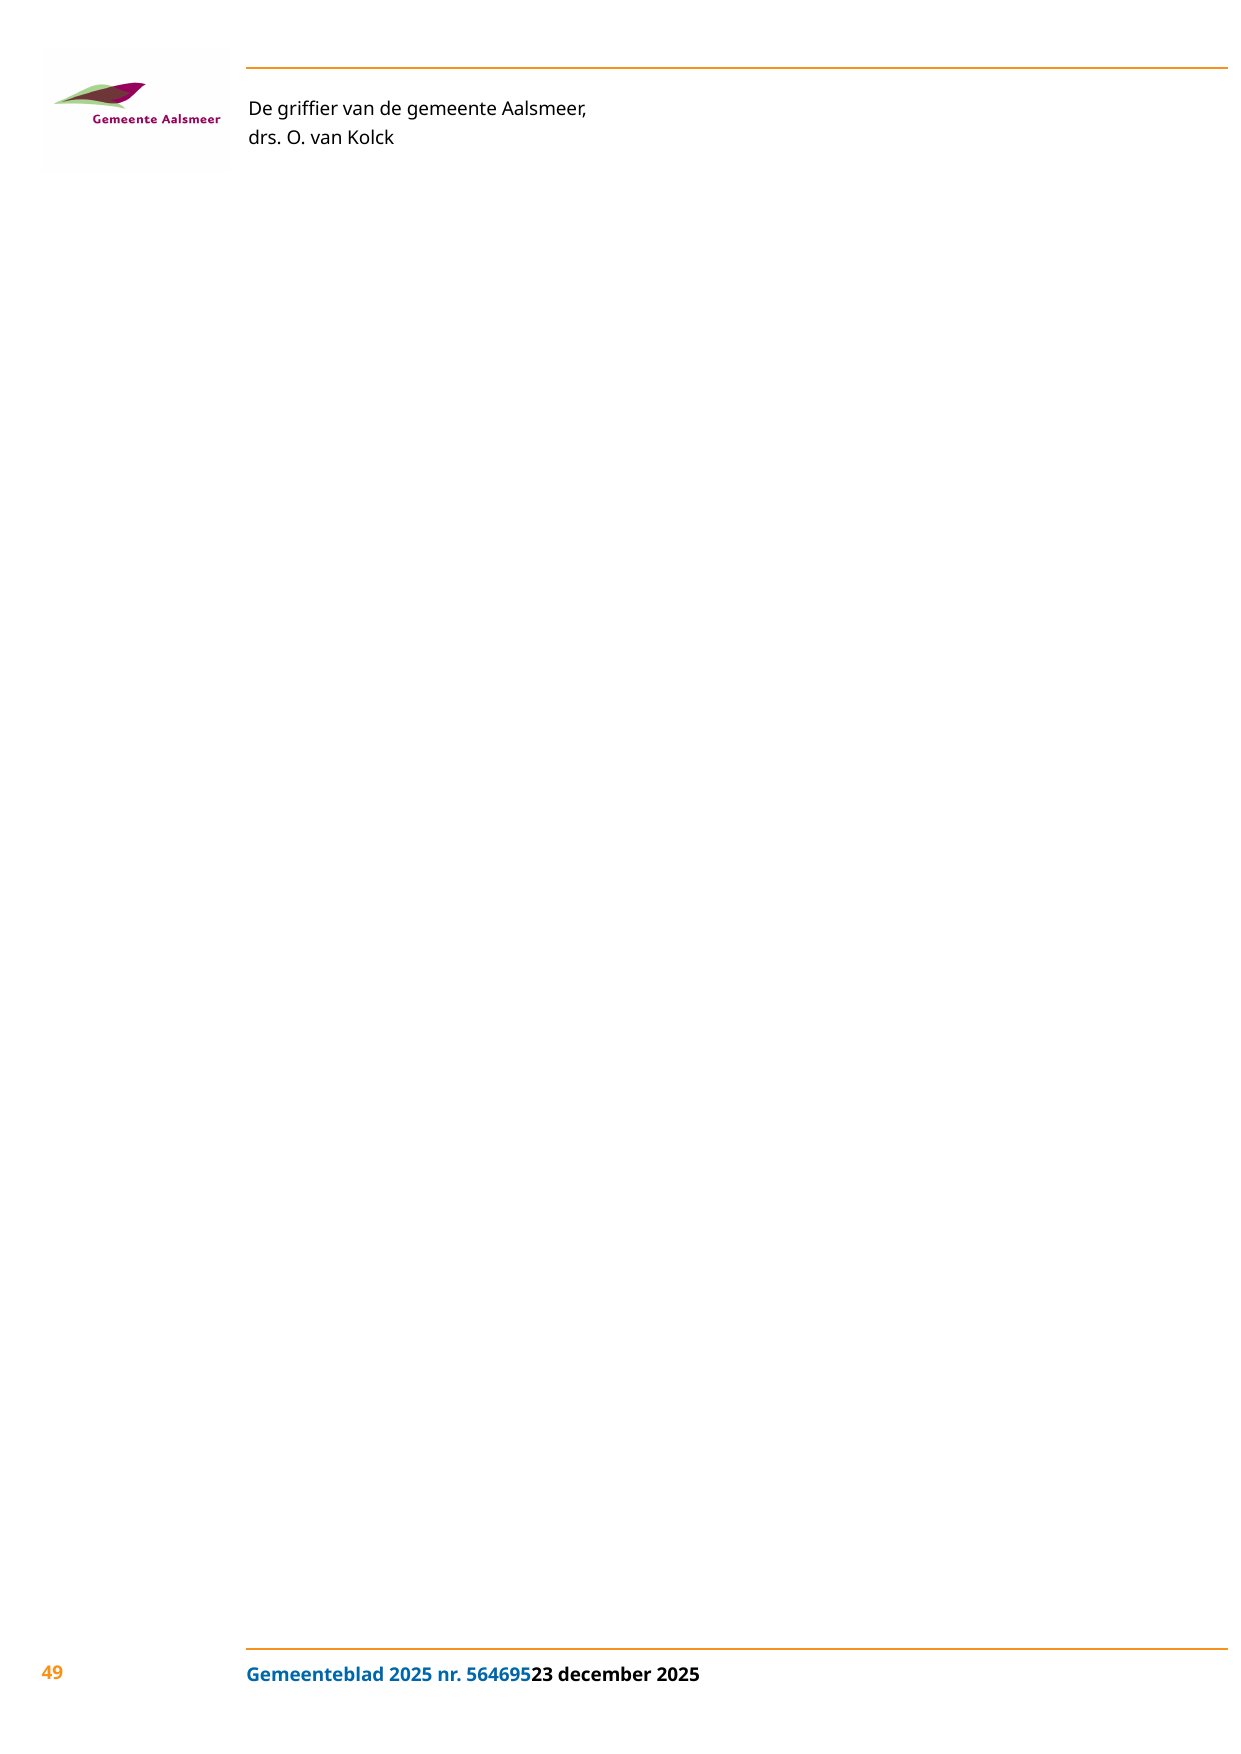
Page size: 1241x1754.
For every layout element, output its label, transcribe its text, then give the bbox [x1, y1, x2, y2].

text De griffier van de gemeente Aalsmeer, [248, 95, 1152, 121]
picture [41, 47, 231, 172]
text drs. O. van Kolck [248, 124, 1152, 150]
